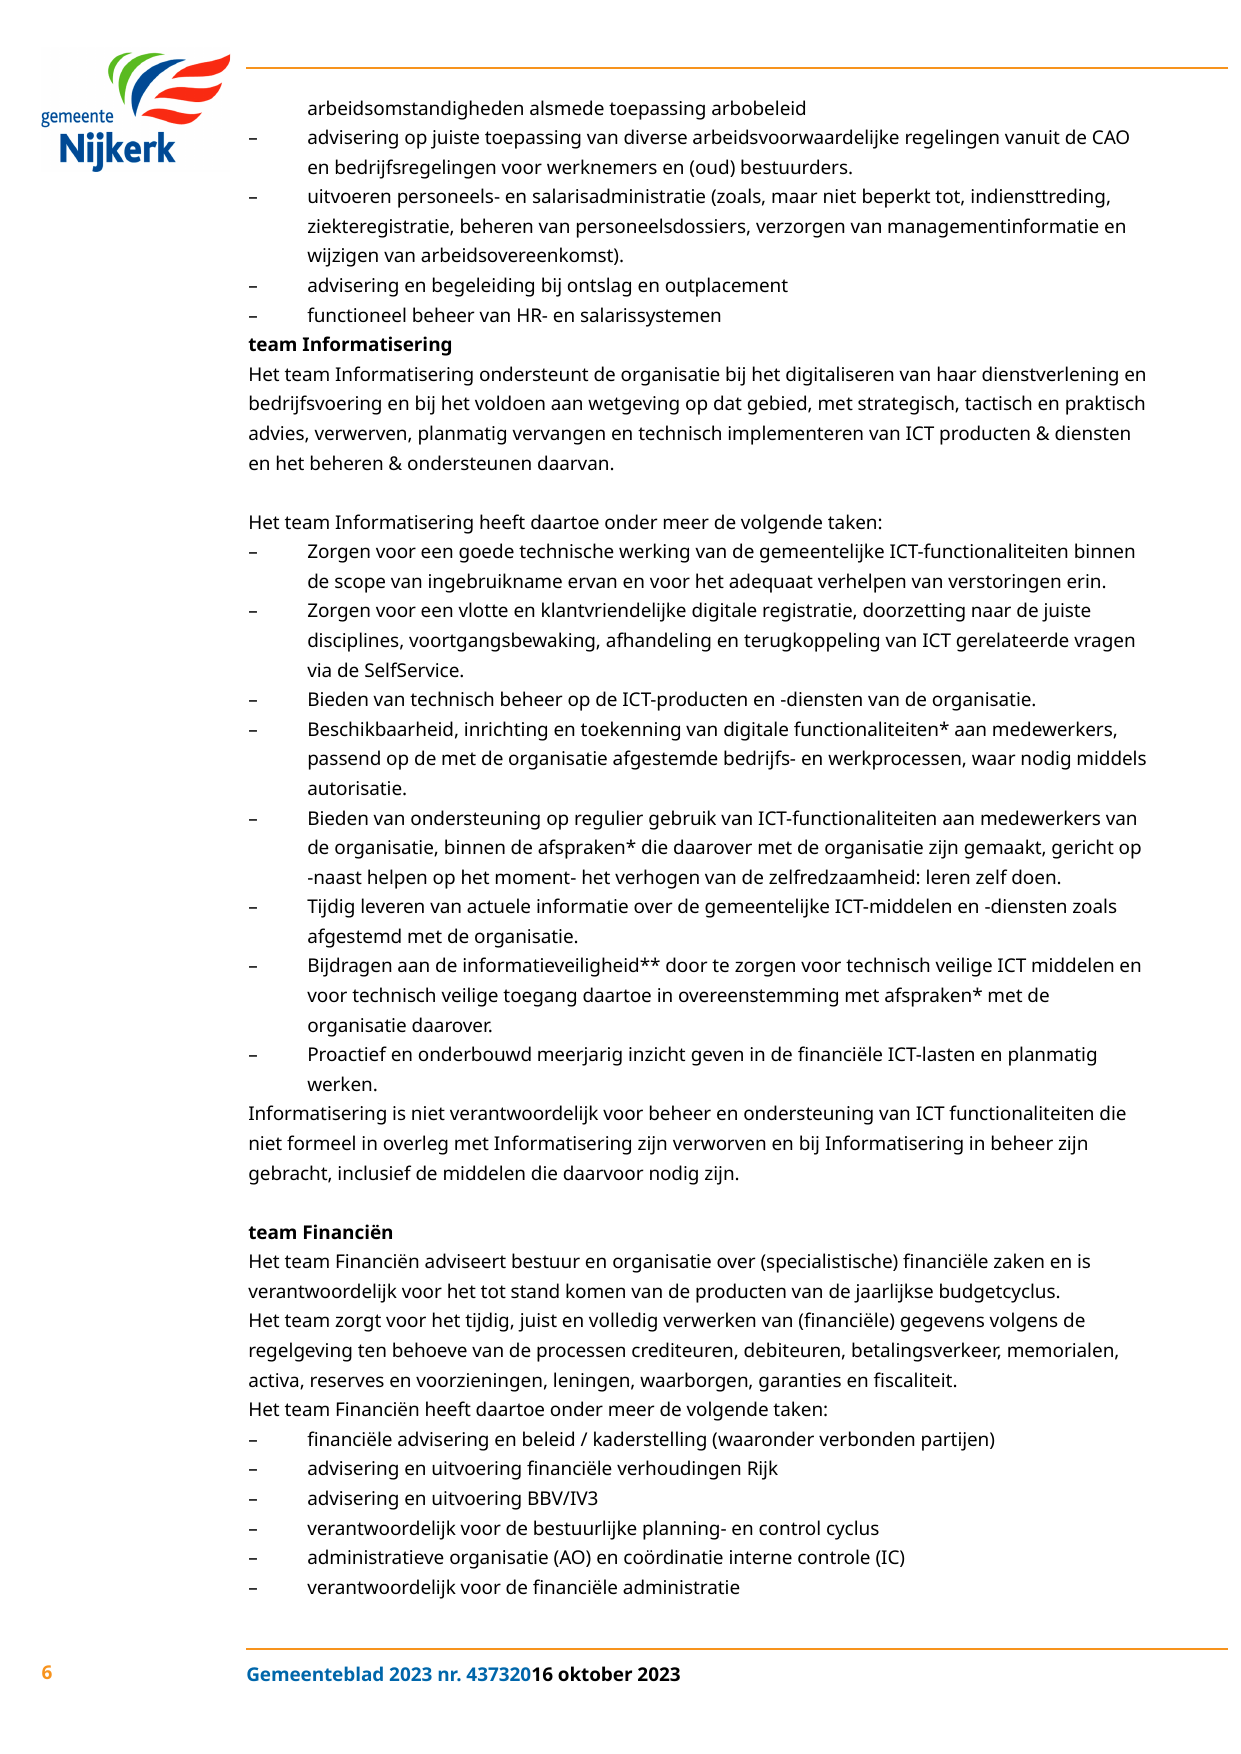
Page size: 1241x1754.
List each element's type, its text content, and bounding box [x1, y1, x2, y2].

list Proactief en onderbouwd meerjarig inzicht geven in de financiële ICT-lasten en planmatig werken. [248, 1041, 1152, 1097]
list Bieden van technisch beheer op de ICT-producten en -diensten van de organisatie. [248, 686, 1152, 712]
list advisering en uitvoering financiële verhoudingen Rijk [248, 1456, 1152, 1481]
text team Financiën [248, 1219, 1152, 1245]
text Het team Informatisering ondersteunt de organisatie bij het digitaliseren van haar dienstverlening en bedrijfsvoering en bij het voldoen aan wetgeving op dat gebied, met strategisch, tactisch en praktisch advies, verwerven, planmatig vervangen en technisch implementeren van ICT producten & diensten en het beheren & ondersteunen daarvan. [248, 361, 1152, 476]
text Het team Financiën heeft daartoe onder meer de volgende taken: [248, 1396, 1152, 1422]
list verantwoordelijk voor de financiële administratie [248, 1574, 1152, 1600]
list functioneel beheer van HR- en salarissystemen [248, 302, 1152, 328]
picture [41, 47, 231, 172]
text Informatisering is niet verantwoordelijk voor beheer en ondersteuning van ICT functionaliteiten die niet formeel in overleg met Informatisering zijn verworven en bij Informatisering in beheer zijn gebracht, inclusief de middelen die daarvoor nodig zijn. [248, 1101, 1152, 1186]
list administratieve organisatie (AO) en coördinatie interne controle (IC) [248, 1544, 1152, 1570]
list Beschikbaarheid, inrichting en toekenning van digitale functionaliteiten* aan medewerkers, passend op de met de organisatie afgestemde bedrijfs- en werkprocessen, waar nodig middels autorisatie. [248, 716, 1152, 801]
list Zorgen voor een goede technische werking van de gemeentelijke ICT-functionaliteiten binnen de scope van ingebruikname ervan en voor het adequaat verhelpen van verstoringen erin. [248, 538, 1152, 594]
list advisering op juiste toepassing van diverse arbeidsvoorwaardelijke regelingen vanuit de CAO en bedrijfsregelingen voor werknemers en (oud) bestuurders. [248, 124, 1152, 180]
list financiële advisering en beleid / kaderstelling (waaronder verbonden partijen) [248, 1426, 1152, 1452]
text Het team zorgt voor het tijdig, juist en volledig verwerken van (financiële) gegevens volgens de regelgeving ten behoeve van de processen crediteuren, debiteuren, betalingsverkeer, memorialen, activa, reserves en voorzieningen, leningen, waarborgen, garanties en fiscaliteit. [248, 1308, 1152, 1393]
text Het team Informatisering heeft daartoe onder meer de volgende taken: [248, 509, 1152, 535]
list advisering en uitvoering BBV/IV3 [248, 1485, 1152, 1511]
text team Informatisering [248, 331, 1152, 357]
list Tijdig leveren van actuele informatie over de gemeentelijke ICT-middelen en -diensten zoals afgestemd met de organisatie. [248, 893, 1152, 949]
list advisering en begeleiding bij ontslag en outplacement [248, 272, 1152, 298]
list uitvoeren personeels- en salarisadministratie (zoals, maar niet beperkt tot, indiensttreding, ziekteregistratie, beheren van personeelsdossiers, verzorgen van managementinformatie en wijzigen van arbeidsovereenkomst). [248, 183, 1152, 268]
list Zorgen voor een vlotte en klantvriendelijke digitale registratie, doorzetting naar de juiste disciplines, voortgangsbewaking, afhandeling en terugkoppeling van ICT gerelateerde vragen via de SelfService. [248, 598, 1152, 683]
text Het team Financiën adviseert bestuur en organisatie over (specialistische) financiële zaken en is verantwoordelijk voor het tot stand komen van de producten van de jaarlijkse budgetcyclus. [248, 1248, 1152, 1304]
list arbeidsomstandigheden alsmede toepassing arbobeleid [248, 95, 1152, 121]
list Bijdragen aan de informatieveiligheid** door te zorgen voor technisch veilige ICT middelen en voor technisch veilige toegang daartoe in overeenstemming met afspraken* met de organisatie daarover. [248, 953, 1152, 1038]
list verantwoordelijk voor de bestuurlijke planning- en control cyclus [248, 1515, 1152, 1541]
list Bieden van ondersteuning op regulier gebruik van ICT-functionaliteiten aan medewerkers van de organisatie, binnen de afspraken* die daarover met de organisatie zijn gemaakt, gericht op -naast helpen op het moment- het verhogen van de zelfredzaamheid: leren zelf doen. [248, 805, 1152, 890]
